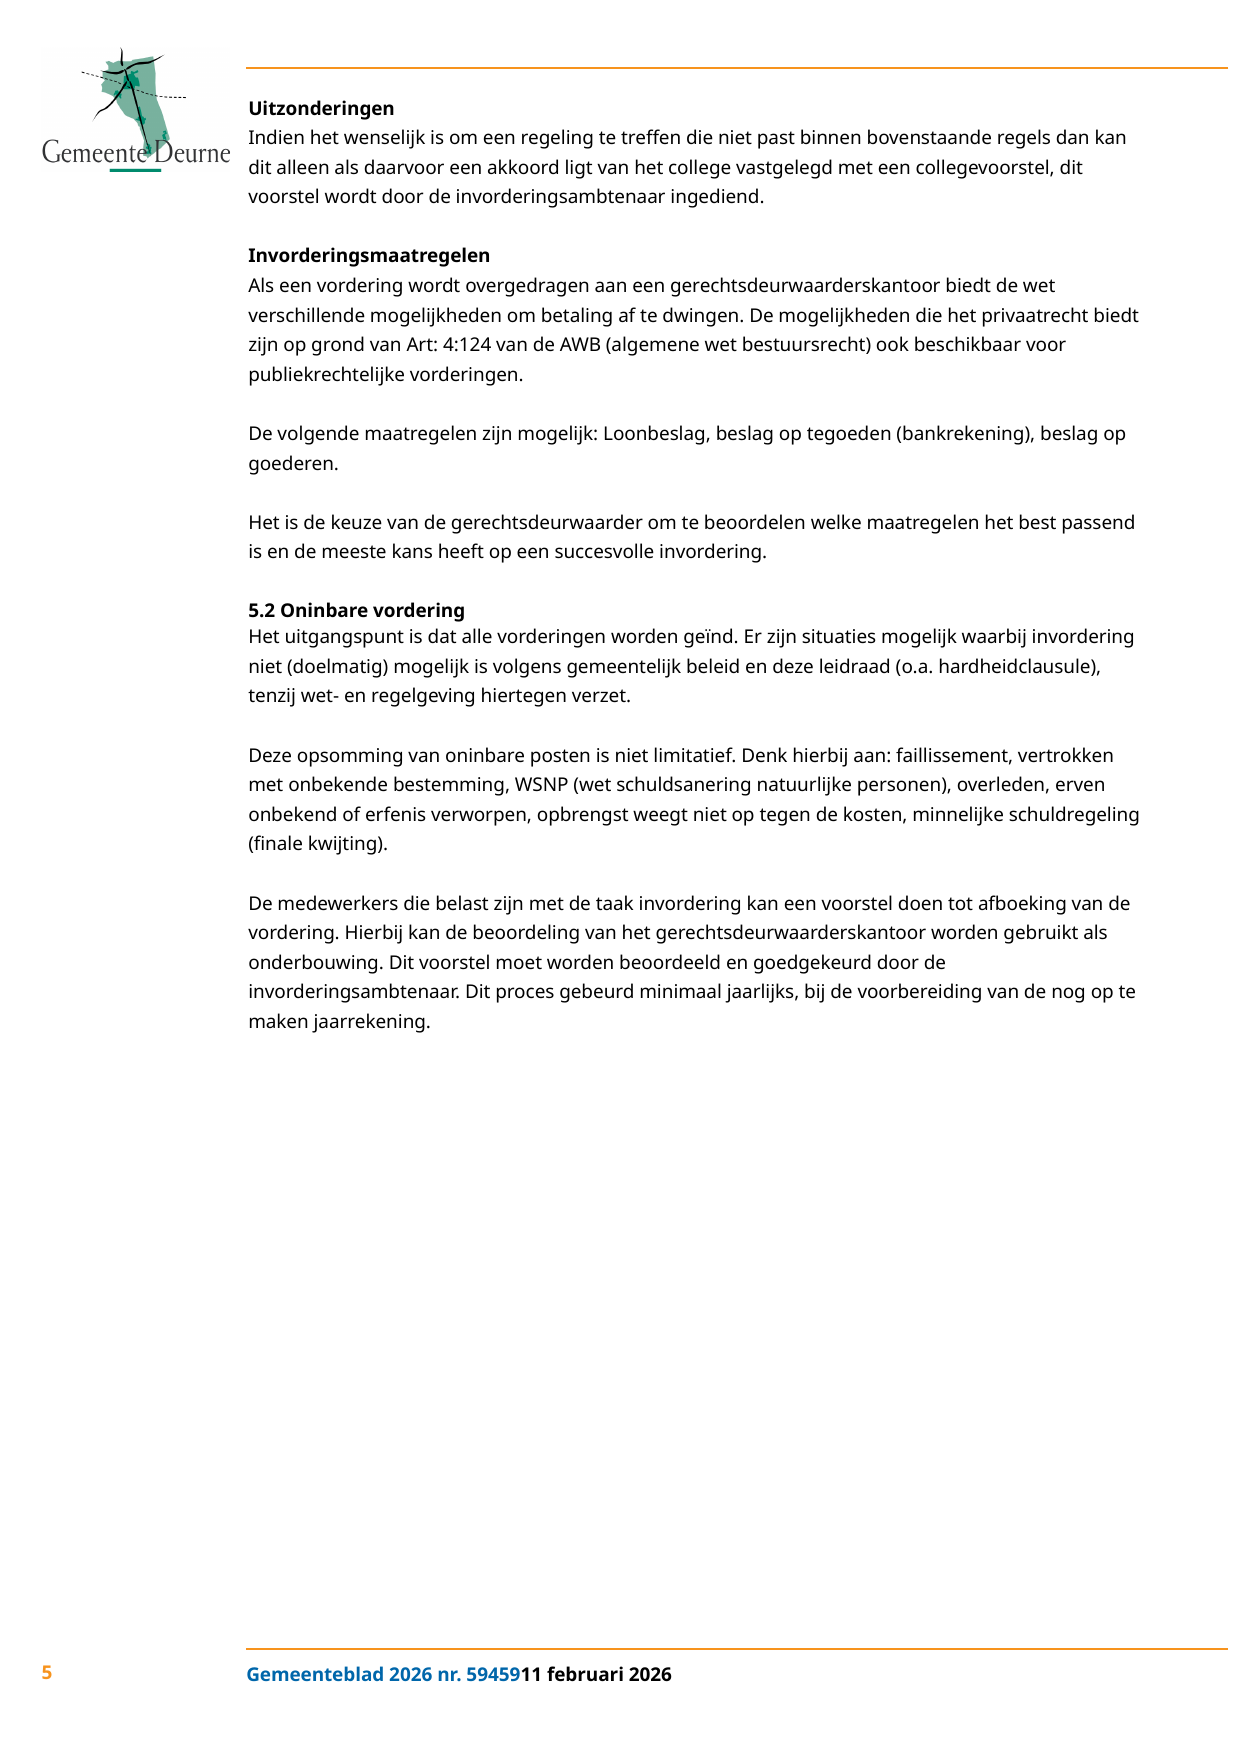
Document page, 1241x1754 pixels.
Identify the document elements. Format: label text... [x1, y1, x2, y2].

picture [41, 47, 231, 172]
text Indien het wenselijk is om een regeling te treffen die niet past binnen bovenstaande regels dan kan dit alleen als daarvoor een akkoord ligt van het college vastgelegd met een collegevoorstel, dit voorstel wordt door de invorderingsambtenaar ingediend. [248, 124, 1152, 209]
text Het uitgangspunt is dat alle vorderingen worden geïnd. Er zijn situaties mogelijk waarbij invordering niet (doelmatig) mogelijk is volgens gemeentelijk beleid en deze leidraad (o.a. hardheidclausule), tenzij wet- en regelgeving hiertegen verzet. [248, 623, 1152, 708]
text Deze opsomming van oninbare posten is niet limitatief. Denk hierbij aan: faillissement, vertrokken met onbekende bestemming, WSNP (wet schuldsanering natuurlijke personen), overleden, erven onbekend of erfenis verworpen, opbrengst weegt niet op tegen de kosten, minnelijke schuldregeling (finale kwijting). [248, 742, 1152, 856]
text De volgende maatregelen zijn mogelijk: Loonbeslag, beslag op tegoeden (bankrekening), beslag op goederen. [248, 420, 1152, 476]
text Invorderingsmaatregelen [248, 243, 1152, 268]
text De medewerkers die belast zijn met de taak invordering kan een voorstel doen tot afboeking van de vordering. Hierbij kan de beoordeling van het gerechtsdeurwaarderskantoor worden gebruikt als onderbouwing. Dit voorstel moet worden beoordeeld en goedgekeurd door de invorderingsambtenaar. Dit proces gebeurd minimaal jaarlijks, bij de voorbereiding van de nog op te maken jaarrekening. [248, 890, 1152, 1034]
text Het is de keuze van de gerechtsdeurwaarder om te beoordelen welke maatregelen het best passend is en de meeste kans heeft op een succesvolle invordering. [248, 509, 1152, 564]
text Als een vordering wordt overgedragen aan een gerechtsdeurwaarderskantoor biedt de wet verschillende mogelijkheden om betaling af te dwingen. De mogelijkheden die het privaatrecht biedt zijn op grond van Art: 4:124 van de AWB (algemene wet bestuursrecht) ook beschikbaar voor publiekrechtelijke vorderingen. [248, 272, 1152, 387]
text Uitzonderingen [248, 95, 1152, 121]
text 5.2 Oninbare vordering [248, 598, 1152, 623]
